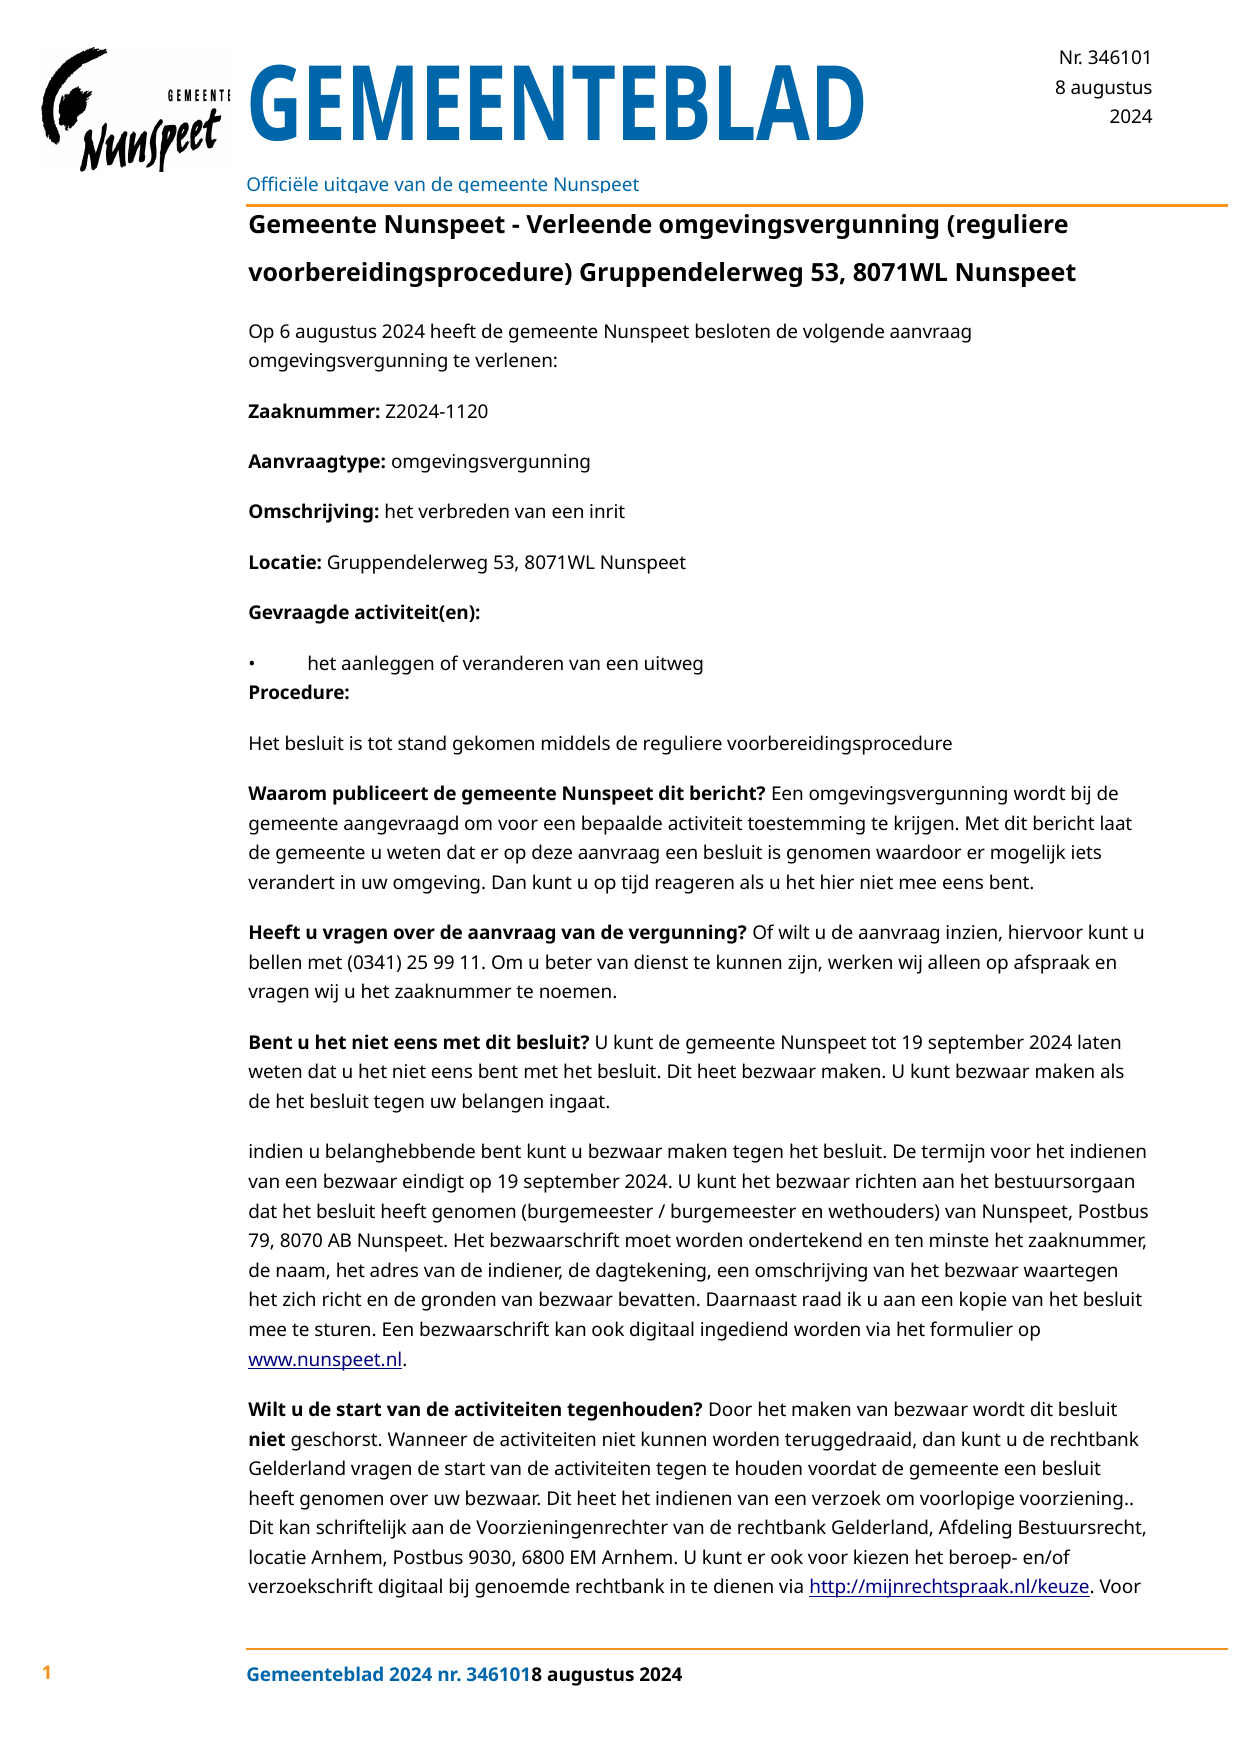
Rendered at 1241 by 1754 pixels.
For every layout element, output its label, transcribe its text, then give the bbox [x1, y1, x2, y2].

text Zaaknummer: Z2024-1120 [248, 398, 1152, 424]
text Wilt u de start van de activiteiten tegenhouden? Door het maken van bezwaar wordt dit besluit niet geschorst. Wanneer de activiteiten niet kunnen worden teruggedraaid, dan kunt u de rechtbank Gelderland vragen de start van de activiteiten tegen te houden voordat de gemeente een besluit heeft genomen over uw bezwaar. Dit heet het indienen van een verzoek om voorlopige voorziening.. Dit kan schriftelijk aan de Voorzieningenrechter van de rechtbank Gelderland, Afdeling Bestuursrecht, locatie Arnhem, Postbus 9030, 6800 EM Arnhem. U kunt er ook voor kiezen het beroep- en/of verzoekschrift digitaal bij genoemde rechtbank in te dienen via http://mijnrechtspraak.nl/keuze. Voor [248, 1396, 1152, 1599]
text Gevraagde activiteit(en): [248, 599, 1152, 625]
list het aanleggen of veranderen van een uitweg [248, 650, 1152, 676]
text indien u belanghebbende bent kunt u bezwaar maken tegen het besluit. De termijn voor het indienen van een bezwaar eindigt op 19 september 2024. U kunt het bezwaar richten aan het bestuursorgaan dat het besluit heeft genomen (burgemeester / burgemeester en wethouders) van Nunspeet, Postbus 79, 8070 AB Nunspeet. Het bezwaarschrift moet worden ondertekend en ten minste het zaaknummer, de naam, het adres van de indiener, de dagtekening, een omschrijving van het bezwaar waartegen het zich richt en de gronden van bezwaar bevatten. Daarnaast raad ik u aan een kopie van het besluit mee te sturen. Een bezwaarschrift kan ook digitaal ingediend worden via het formulier op www.nunspeet.nl. [248, 1139, 1152, 1372]
text Aanvraagtype: omgevingsvergunning [248, 448, 1152, 474]
text Procedure: [248, 679, 1152, 705]
text Locatie: Gruppendelerweg 53, 8071WL Nunspeet [248, 549, 1152, 575]
text Het besluit is tot stand gekomen middels de reguliere voorbereidingsprocedure [248, 730, 1152, 756]
text Waarom publiceert de gemeente Nunspeet dit bericht? Een omgevingsvergunning wordt bij de gemeente aangevraagd om voor een bepaalde activiteit toestemming te krijgen. Met dit bericht laat de gemeente u weten dat er op deze aanvraag een besluit is genomen waardoor er mogelijk iets verandert in uw omgeving. Dan kunt u op tijd reageren als u het hier niet mee eens bent. [248, 780, 1152, 895]
text Bent u het niet eens met dit besluit? U kunt de gemeente Nunspeet tot 19 september 2024 laten weten dat u het niet eens bent met het besluit. Dit heet bezwaar maken. U kunt bezwaar maken als de het besluit tegen uw belangen ingaat. [248, 1029, 1152, 1114]
text Omschrijving: het verbreden van een inrit [248, 499, 1152, 524]
text Op 6 augustus 2024 heeft de gemeente Nunspeet besloten de volgende aanvraag omgevingsvergunning te verlenen: [248, 318, 1152, 373]
text Heeft u vragen over de aanvraag van de vergunning? Of wilt u de aanvraag inzien, hiervoor kunt u bellen met (0341) 25 99 11. Om u beter van dienst te kunnen zijn, werken wij alleen op afspraak en vragen wij u het zaaknummer te noemen. [248, 919, 1152, 1004]
picture [41, 47, 231, 172]
text Gemeente Nunspeet - Verleende omgevingsvergunning (reguliere voorbereidingsprocedure) Gruppendelerweg 53, 8071WL Nunspeet [248, 207, 1152, 288]
